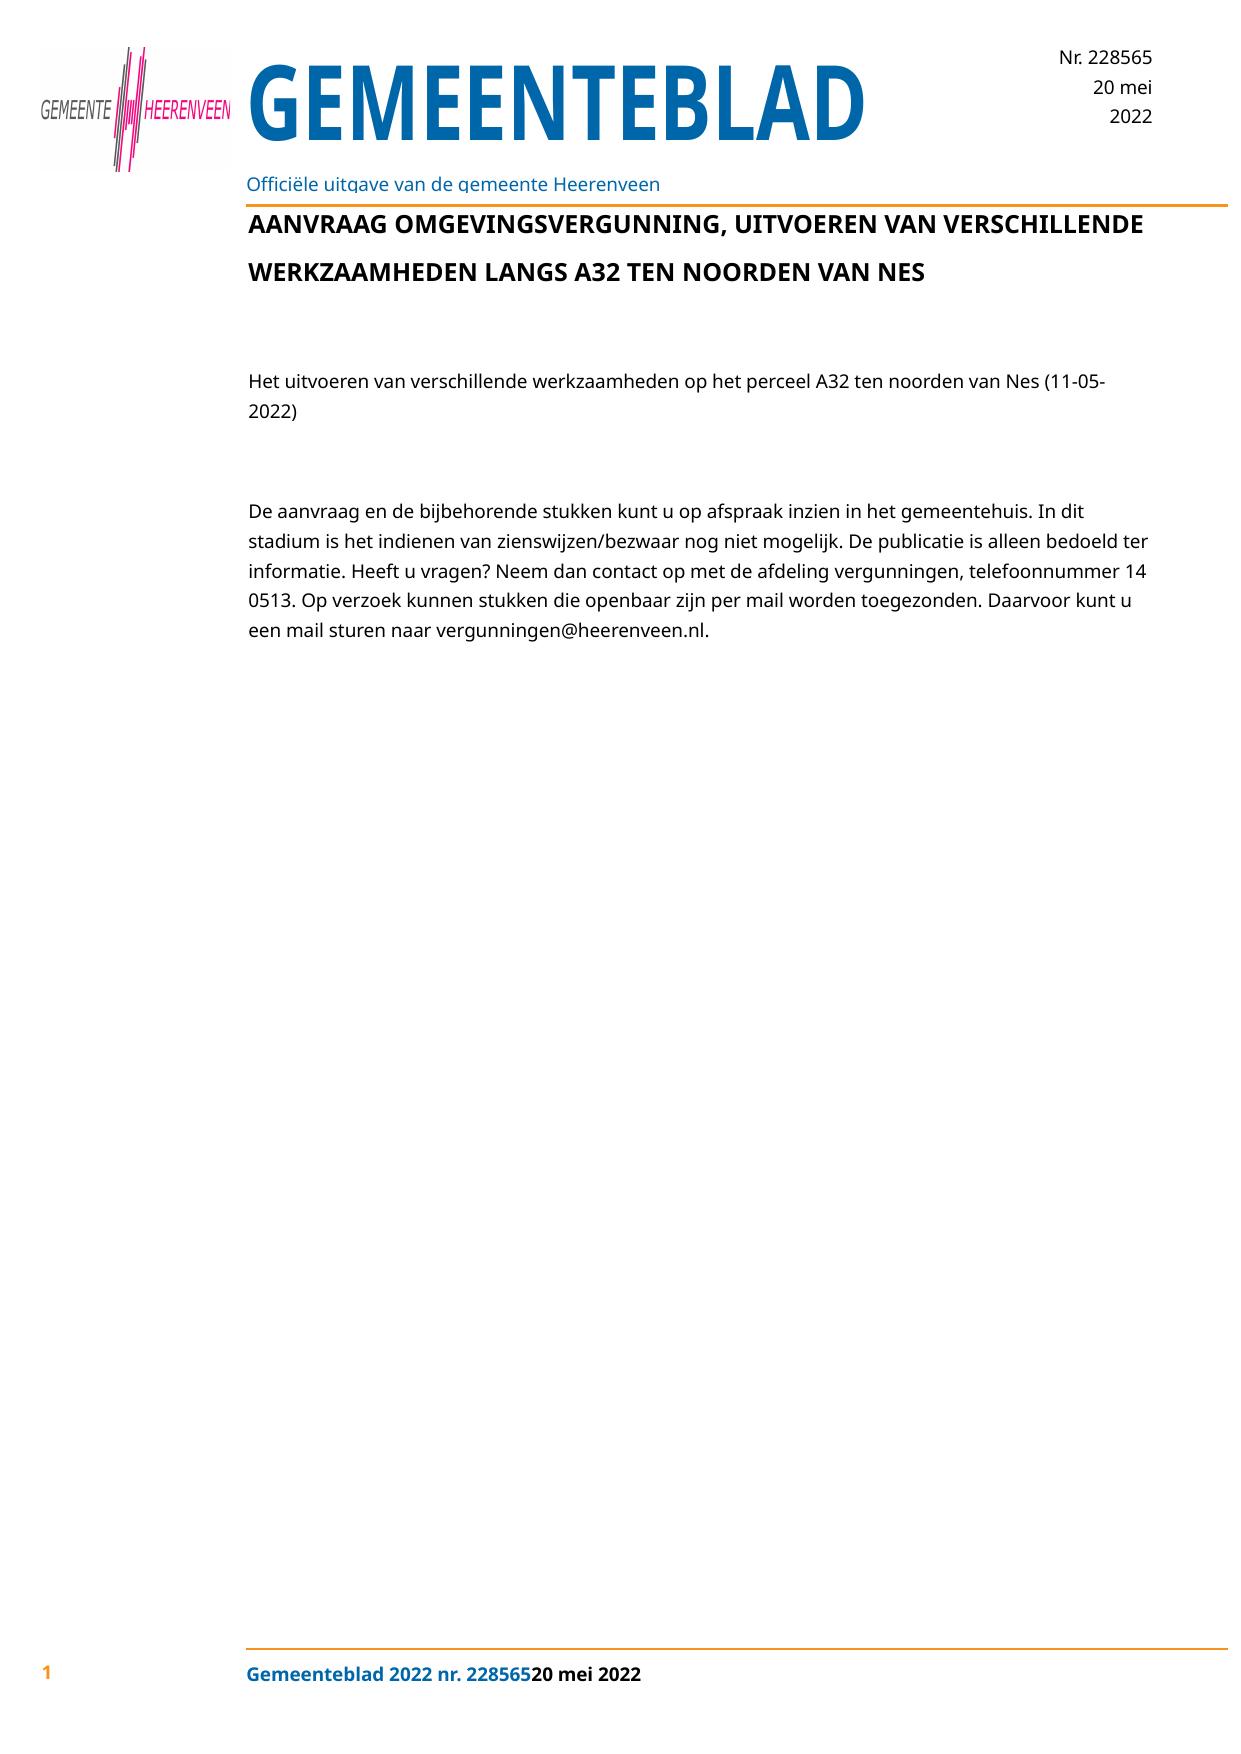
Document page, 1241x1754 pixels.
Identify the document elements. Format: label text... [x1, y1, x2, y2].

text De aanvraag en de bijbehorende stukken kunt u op afspraak inzien in het gemeentehuis. In dit stadium is het indienen van zienswijzen/bezwaar nog niet mogelijk. De publicatie is alleen bedoeld ter informatie. Heeft u vragen? Neem dan contact op met de afdeling vergunningen, telefoonnummer 14 0513. Op verzoek kunnen stukken die openbaar zijn per mail worden toegezonden. Daarvoor kunt u een mail sturen naar vergunningen@heerenveen.nl. [248, 499, 1152, 643]
text AANVRAAG OMGEVINGSVERGUNNING, UITVOEREN VAN VERSCHILLENDE WERKZAAMHEDEN LANGS A32 TEN NOORDEN VAN NES [248, 207, 1152, 288]
picture [41, 47, 231, 172]
text Het uitvoeren van verschillende werkzaamheden op het perceel A32 ten noorden van Nes (11-05-2022) [248, 368, 1152, 424]
